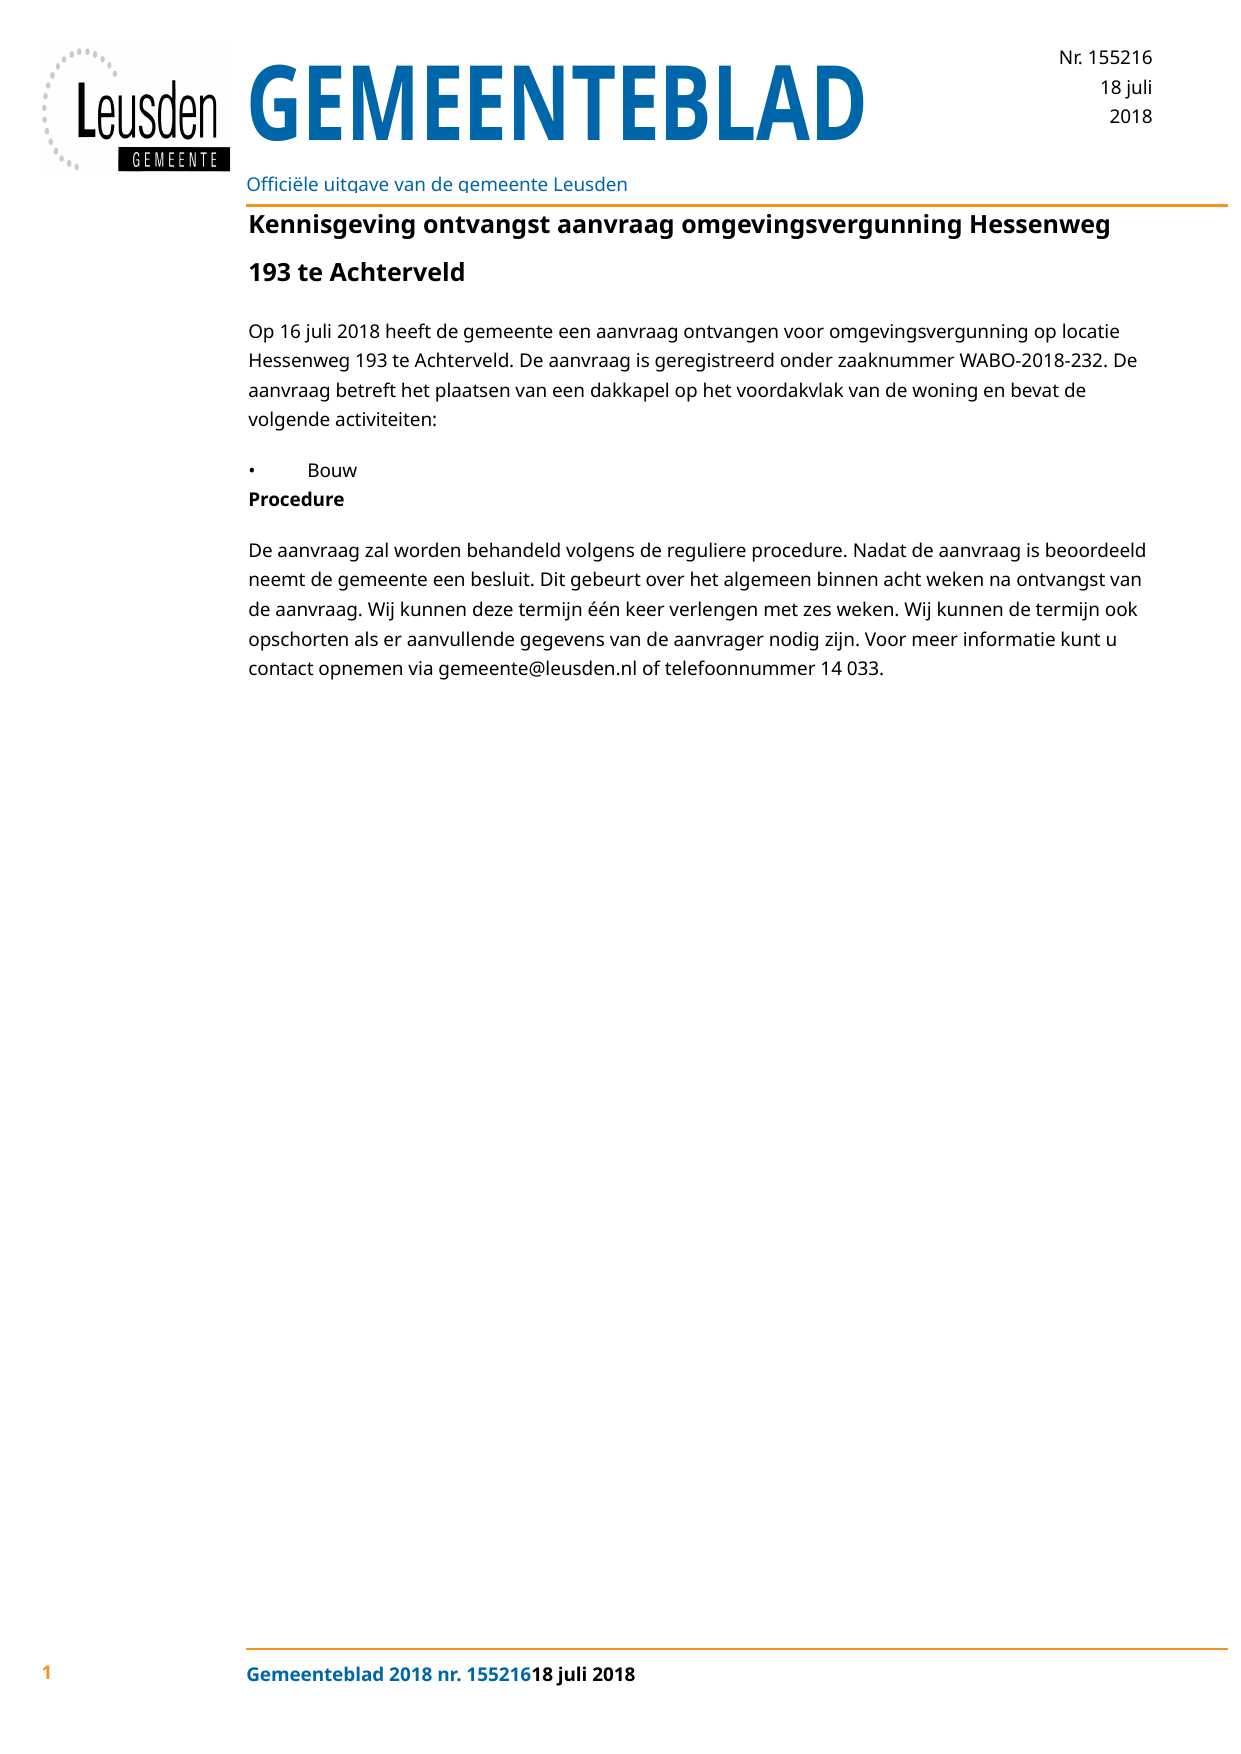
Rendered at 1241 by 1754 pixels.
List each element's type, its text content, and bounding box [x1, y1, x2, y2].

list Bouw [248, 457, 1152, 483]
text De aanvraag zal worden behandeld volgens de reguliere procedure. Nadat de aanvraag is beoordeeld neemt de gemeente een besluit. Dit gebeurt over het algemeen binnen acht weken na ontvangst van de aanvraag. Wij kunnen deze termijn één keer verlengen met zes weken. Wij kunnen de termijn ook opschorten als er aanvullende gegevens van de aanvrager nodig zijn. Voor meer informatie kunt u contact opnemen via gemeente@leusden.nl of telefoonnummer 14 033. [248, 537, 1152, 681]
picture [41, 47, 231, 172]
text Kennisgeving ontvangst aanvraag omgevingsvergunning Hessenweg 193 te Achterveld [248, 207, 1152, 288]
text Procedure [248, 487, 1152, 512]
text Op 16 juli 2018 heeft de gemeente een aanvraag ontvangen voor omgevingsvergunning op locatie Hessenweg 193 te Achterveld. De aanvraag is geregistreerd onder zaaknummer WABO-2018-232. De aanvraag betreft het plaatsen van een dakkapel op het voordakvlak van de woning en bevat de volgende activiteiten: [248, 318, 1152, 432]
